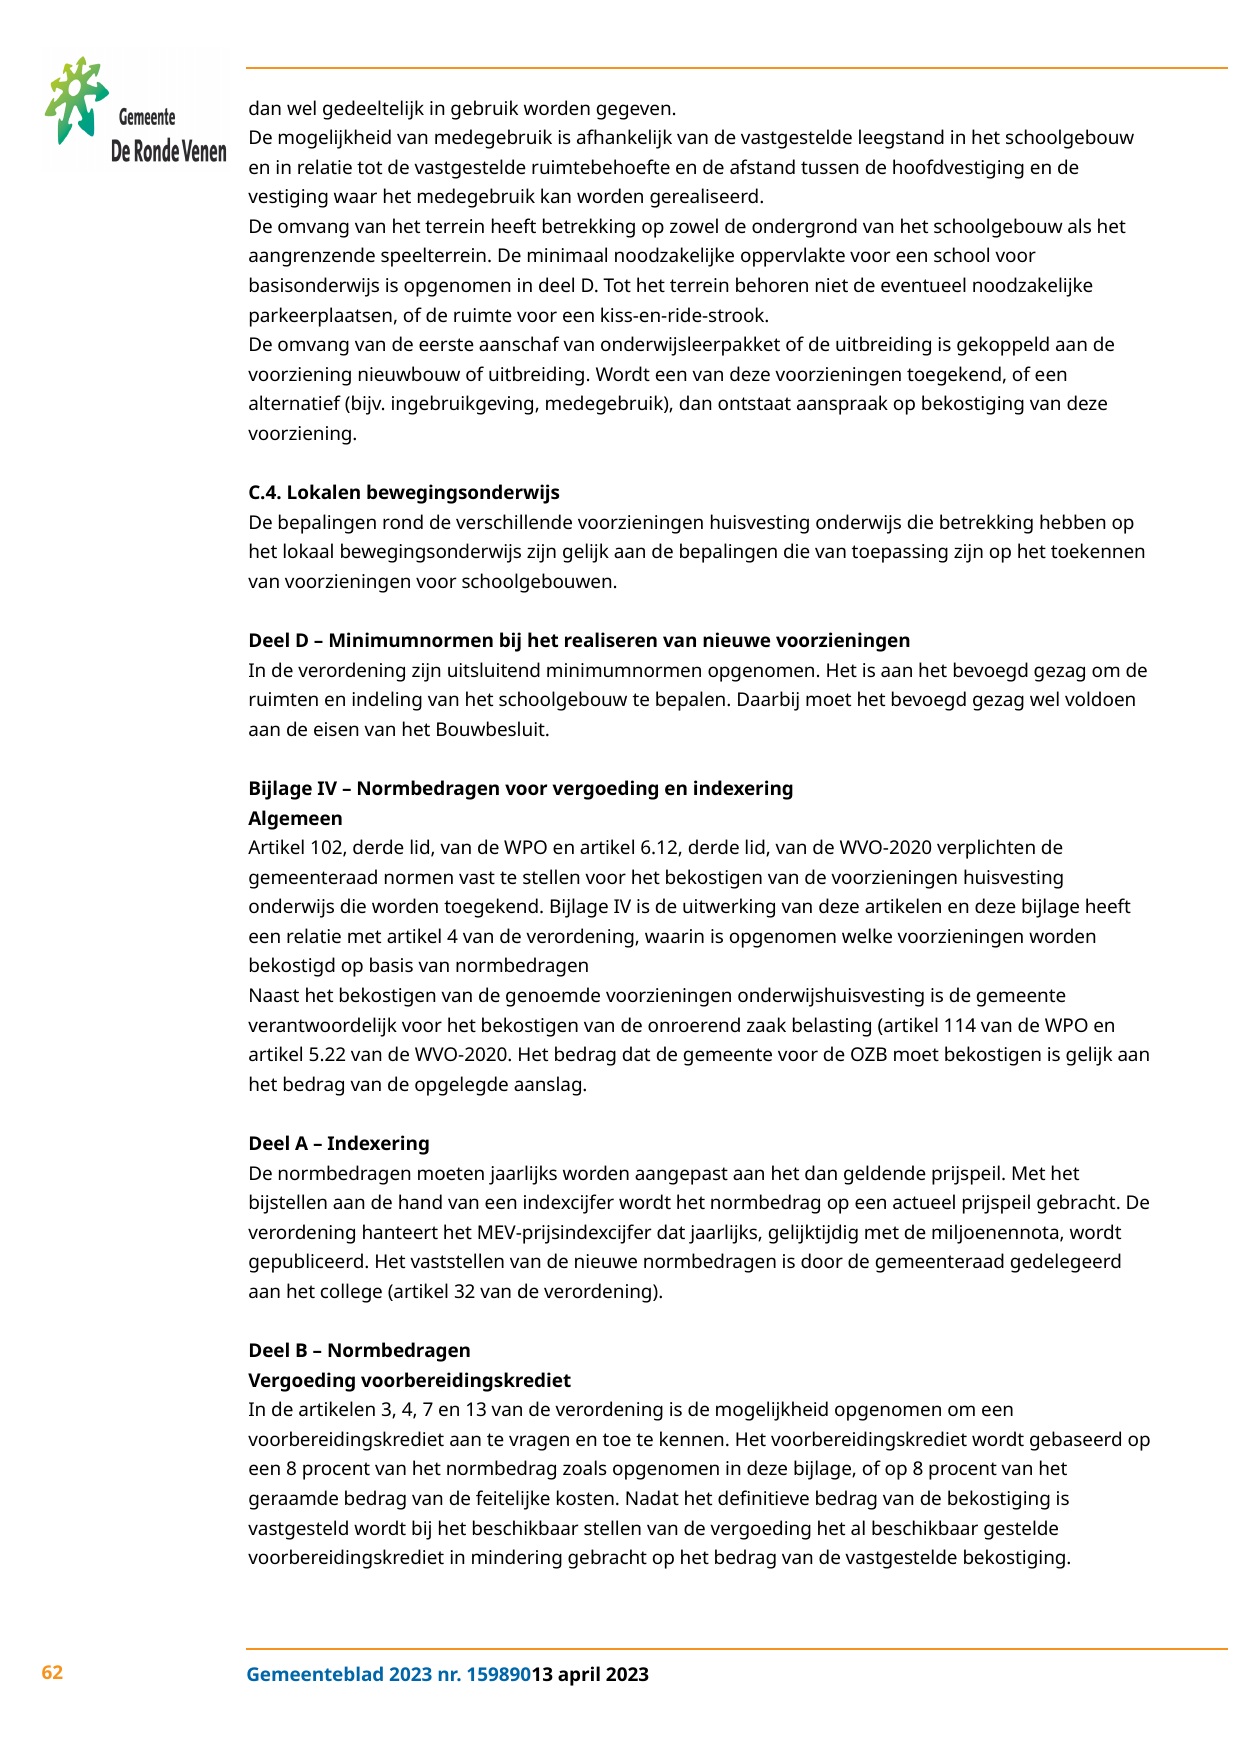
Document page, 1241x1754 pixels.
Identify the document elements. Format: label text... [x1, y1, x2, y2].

text In de artikelen 3, 4, 7 en 13 van de verordening is de mogelijkheid opgenomen om een voorbereidingskrediet aan te vragen en toe te kennen. Het voorbereidingskrediet wordt gebaseerd op een 8 procent van het normbedrag zoals opgenomen in deze bijlage, of op 8 procent van het geraamde bedrag van de feitelijke kosten. Nadat het definitieve bedrag van de bekostiging is vastgesteld wordt bij het beschikbaar stellen van de vergoeding het al beschikbaar gestelde voorbereidingskrediet in mindering gebracht op het bedrag van de vastgestelde bekostiging. [248, 1396, 1152, 1570]
text dan wel gedeeltelijk in gebruik worden gegeven. [248, 95, 1152, 121]
text Naast het bekostigen van de genoemde voorzieningen onderwijshuisvesting is de gemeente verantwoordelijk voor het bekostigen van de onroerend zaak belasting (artikel 114 van de WPO en artikel 5.22 van de WVO-2020. Het bedrag dat de gemeente voor de OZB moet bekostigen is gelijk aan het bedrag van de opgelegde aanslag. [248, 982, 1152, 1097]
text In de verordening zijn uitsluitend minimumnormen opgenomen. Het is aan het bevoegd gezag om de ruimten en indeling van het schoolgebouw te bepalen. Daarbij moet het bevoegd gezag wel voldoen aan de eisen van het Bouwbesluit. [248, 657, 1152, 742]
text De normbedragen moeten jaarlijks worden aangepast aan het dan geldende prijspeil. Met het bijstellen aan de hand van een indexcijfer wordt het normbedrag op een actueel prijspeil gebracht. De verordening hanteert het MEV-prijsindexcijfer dat jaarlijks, gelijktijdig met de miljoenennota, wordt gepubliceerd. Het vaststellen van de nieuwe normbedragen is door de gemeenteraad gedelegeerd aan het college (artikel 32 van de verordening). [248, 1160, 1152, 1304]
picture [41, 47, 231, 172]
text C.4. Lokalen bewegingsonderwijs [248, 479, 1152, 505]
text Deel D – Minimumnormen bij het realiseren van nieuwe voorzieningen [248, 627, 1152, 653]
text De omvang van het terrein heeft betrekking op zowel de ondergrond van het schoolgebouw als het aangrenzende speelterrein. De minimaal noodzakelijke oppervlakte voor een school voor basisonderwijs is opgenomen in deel D. Tot het terrein behoren niet de eventueel noodzakelijke parkeerplaatsen, of de ruimte voor een kiss-en-ride-strook. [248, 213, 1152, 328]
text Vergoeding voorbereidingskrediet [248, 1367, 1152, 1393]
text Deel A – Indexering [248, 1130, 1152, 1156]
text De bepalingen rond de verschillende voorzieningen huisvesting onderwijs die betrekking hebben op het lokaal bewegingsonderwijs zijn gelijk aan de bepalingen die van toepassing zijn op het toekennen van voorzieningen voor schoolgebouwen. [248, 509, 1152, 594]
text De mogelijkheid van medegebruik is afhankelijk van de vastgestelde leegstand in het schoolgebouw en in relatie tot de vastgestelde ruimtebehoefte en de afstand tussen de hoofdvestiging en de vestiging waar het medegebruik kan worden gerealiseerd. [248, 124, 1152, 209]
text Deel B – Normbedragen [248, 1337, 1152, 1363]
text Bijlage IV – Normbedragen voor vergoeding en indexering [248, 775, 1152, 801]
text Algemeen [248, 805, 1152, 831]
text De omvang van de eerste aanschaf van onderwijsleerpakket of de uitbreiding is gekoppeld aan de voorziening nieuwbouw of uitbreiding. Wordt een van deze voorzieningen toegekend, of een alternatief (bijv. ingebruikgeving, medegebruik), dan ontstaat aanspraak op bekostiging van deze voorziening. [248, 331, 1152, 446]
text Artikel 102, derde lid, van de WPO en artikel 6.12, derde lid, van de WVO-2020 verplichten de gemeenteraad normen vast te stellen voor het bekostigen van de voorzieningen huisvesting onderwijs die worden toegekend. Bijlage IV is de uitwerking van deze artikelen en deze bijlage heeft een relatie met artikel 4 van de verordening, waarin is opgenomen welke voorzieningen worden bekostigd op basis van normbedragen [248, 834, 1152, 978]
